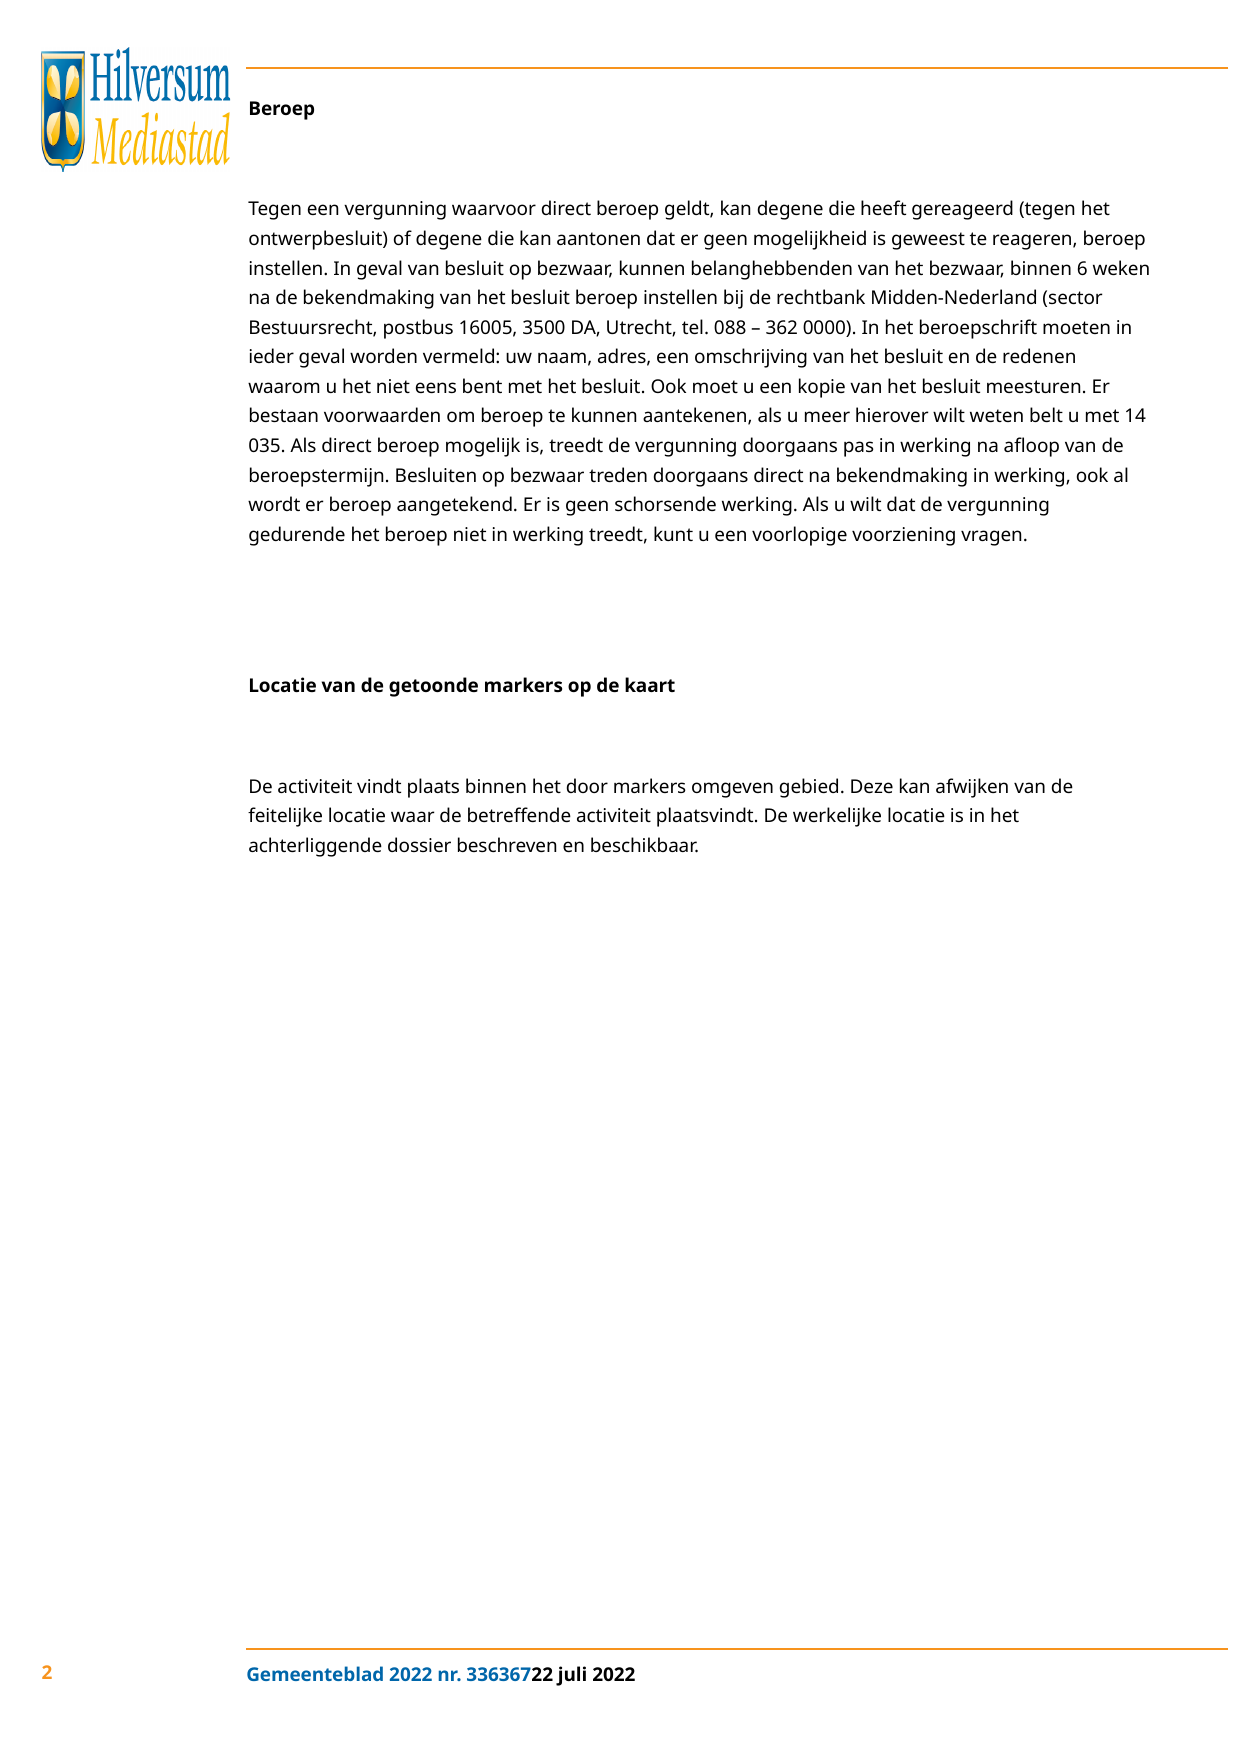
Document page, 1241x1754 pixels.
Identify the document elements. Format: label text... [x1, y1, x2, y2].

text Beroep [248, 95, 1152, 121]
picture [41, 47, 231, 172]
text Locatie van de getoonde markers op de kaart [248, 672, 1152, 698]
text De activiteit vindt plaats binnen het door markers omgeven gebied. Deze kan afwijken van de feitelijke locatie waar de betreffende activiteit plaatsvindt. De werkelijke locatie is in het achterliggende dossier beschreven en beschikbaar. [248, 773, 1152, 858]
text Tegen een vergunning waarvoor direct beroep geldt, kan degene die heeft gereageerd (tegen het ontwerpbesluit) of degene die kan aantonen dat er geen mogelijkheid is geweest te reageren, beroep instellen. In geval van besluit op bezwaar, kunnen belanghebbenden van het bezwaar, binnen 6 weken na de bekendmaking van het besluit beroep instellen bij de rechtbank Midden-Nederland (sector Bestuursrecht, postbus 16005, 3500 DA, Utrecht, tel. 088 – 362 0000). In het beroepschrift moeten in ieder geval worden vermeld: uw naam, adres, een omschrijving van het besluit en de redenen waarom u het niet eens bent met het besluit. Ook moet u een kopie van het besluit meesturen. Er bestaan voorwaarden om beroep te kunnen aantekenen, als u meer hierover wilt weten belt u met 14 035. Als direct beroep mogelijk is, treedt de vergunning doorgaans pas in werking na afloop van de beroepstermijn. Besluiten op bezwaar treden doorgaans direct na bekendmaking in werking, ook al wordt er beroep aangetekend. Er is geen schorsende werking. Als u wilt dat de vergunning gedurende het beroep niet in werking treedt, kunt u een voorlopige voorziening vragen. [248, 196, 1152, 547]
